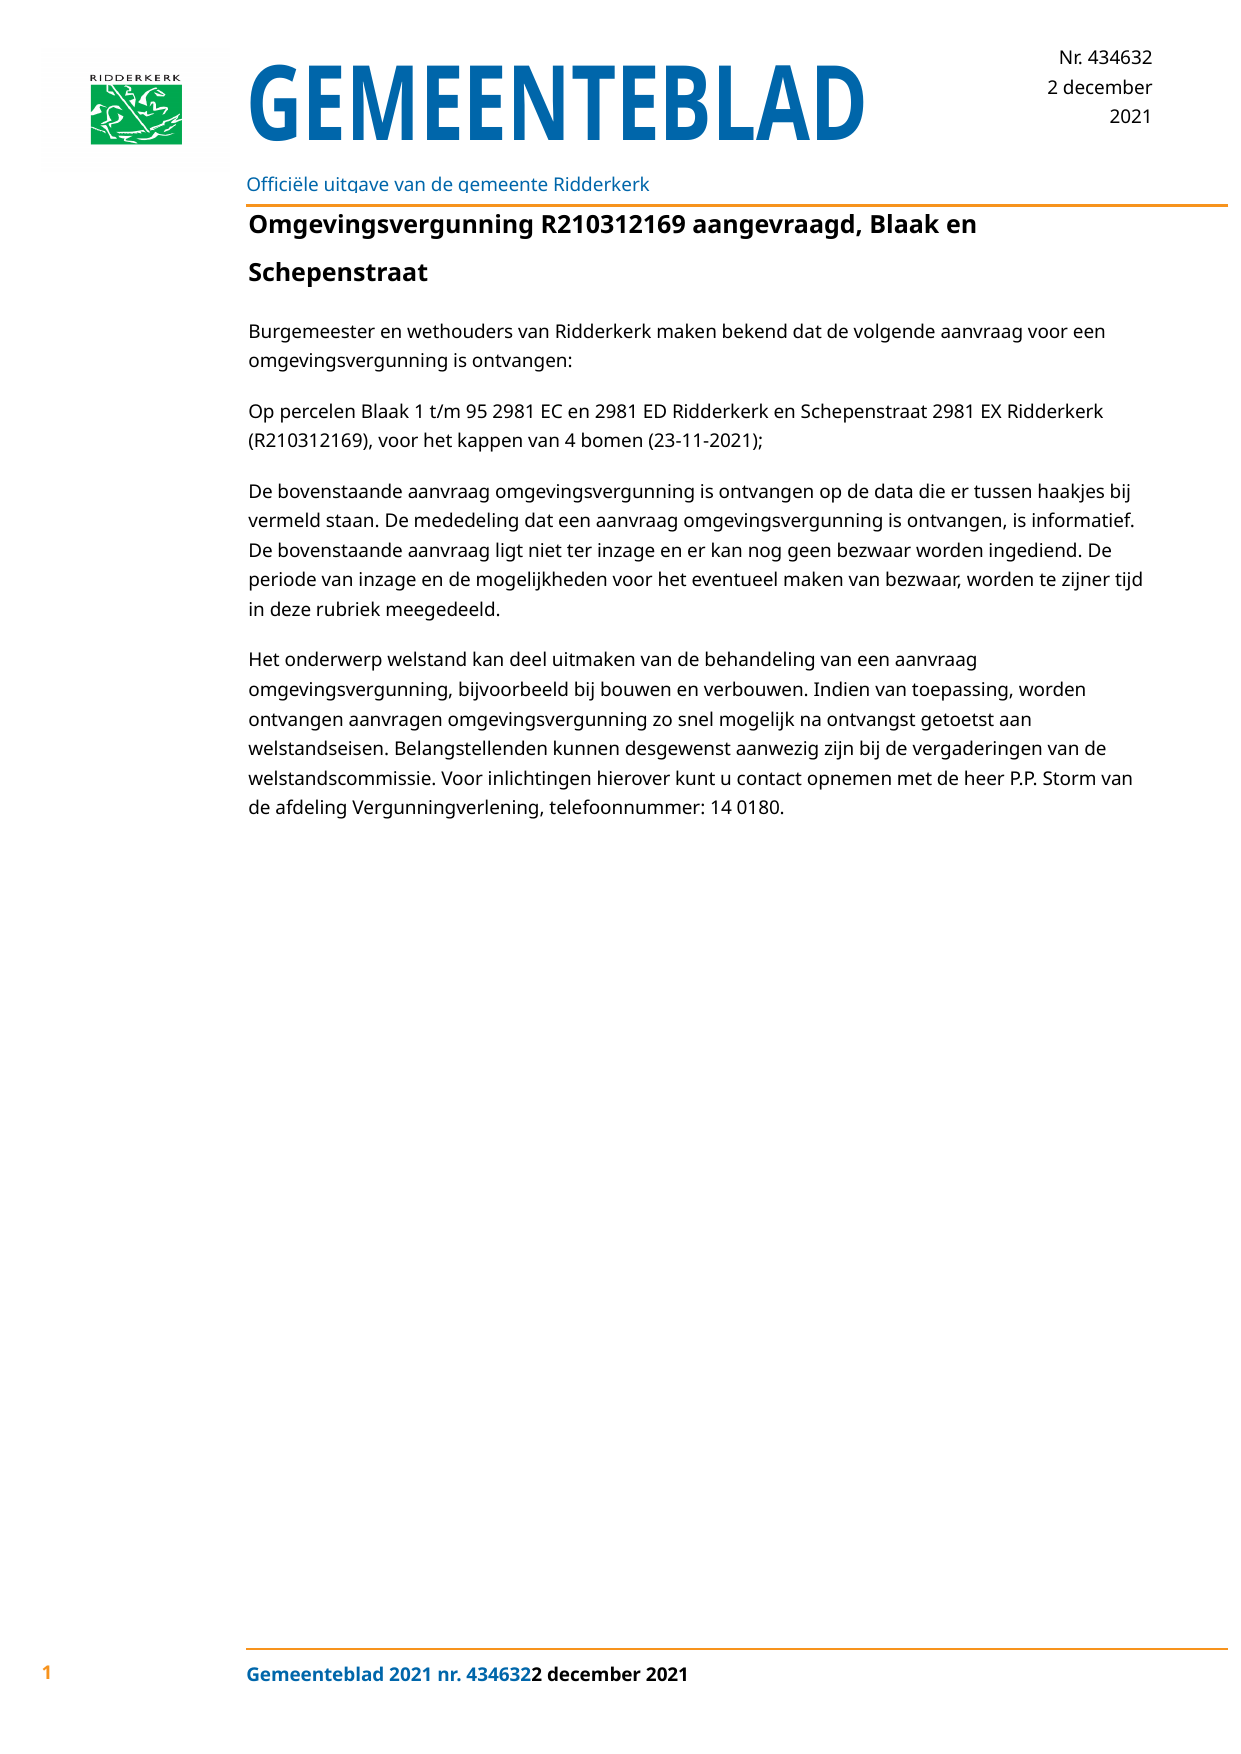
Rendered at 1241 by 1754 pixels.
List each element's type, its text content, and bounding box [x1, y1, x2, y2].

text Burgemeester en wethouders van Ridderkerk maken bekend dat de volgende aanvraag voor een omgevingsvergunning is ontvangen: [248, 318, 1152, 373]
text Het onderwerp welstand kan deel uitmaken van de behandeling van een aanvraag omgevingsvergunning, bijvoorbeeld bij bouwen en verbouwen. Indien van toepassing, worden ontvangen aanvragen omgevingsvergunning zo snel mogelijk na ontvangst getoetst aan welstandseisen. Belangstellenden kunnen desgewenst aanwezig zijn bij de vergaderingen van de welstandscommissie. Voor inlichtingen hierover kunt u contact opnemen met de heer P.P. Storm van de afdeling Vergunningverlening, telefoonnummer: 14 0180. [248, 647, 1152, 820]
text De bovenstaande aanvraag omgevingsvergunning is ontvangen op de data die er tussen haakjes bij vermeld staan. De mededeling dat een aanvraag omgevingsvergunning is ontvangen, is informatief. De bovenstaande aanvraag ligt niet ter inzage en er kan nog geen bezwaar worden ingediend. De periode van inzage en de mogelijkheden voor het eventueel maken van bezwaar, worden te zijner tijd in deze rubriek meegedeeld. [248, 478, 1152, 622]
picture [41, 47, 231, 172]
text Omgevingsvergunning R210312169 aangevraagd, Blaak en Schepenstraat [248, 207, 1152, 288]
text Op percelen Blaak 1 t/m 95 2981 EC en 2981 ED Ridderkerk en Schepenstraat 2981 EX Ridderkerk (R210312169), voor het kappen van 4 bomen (23-11-2021); [248, 398, 1152, 453]
